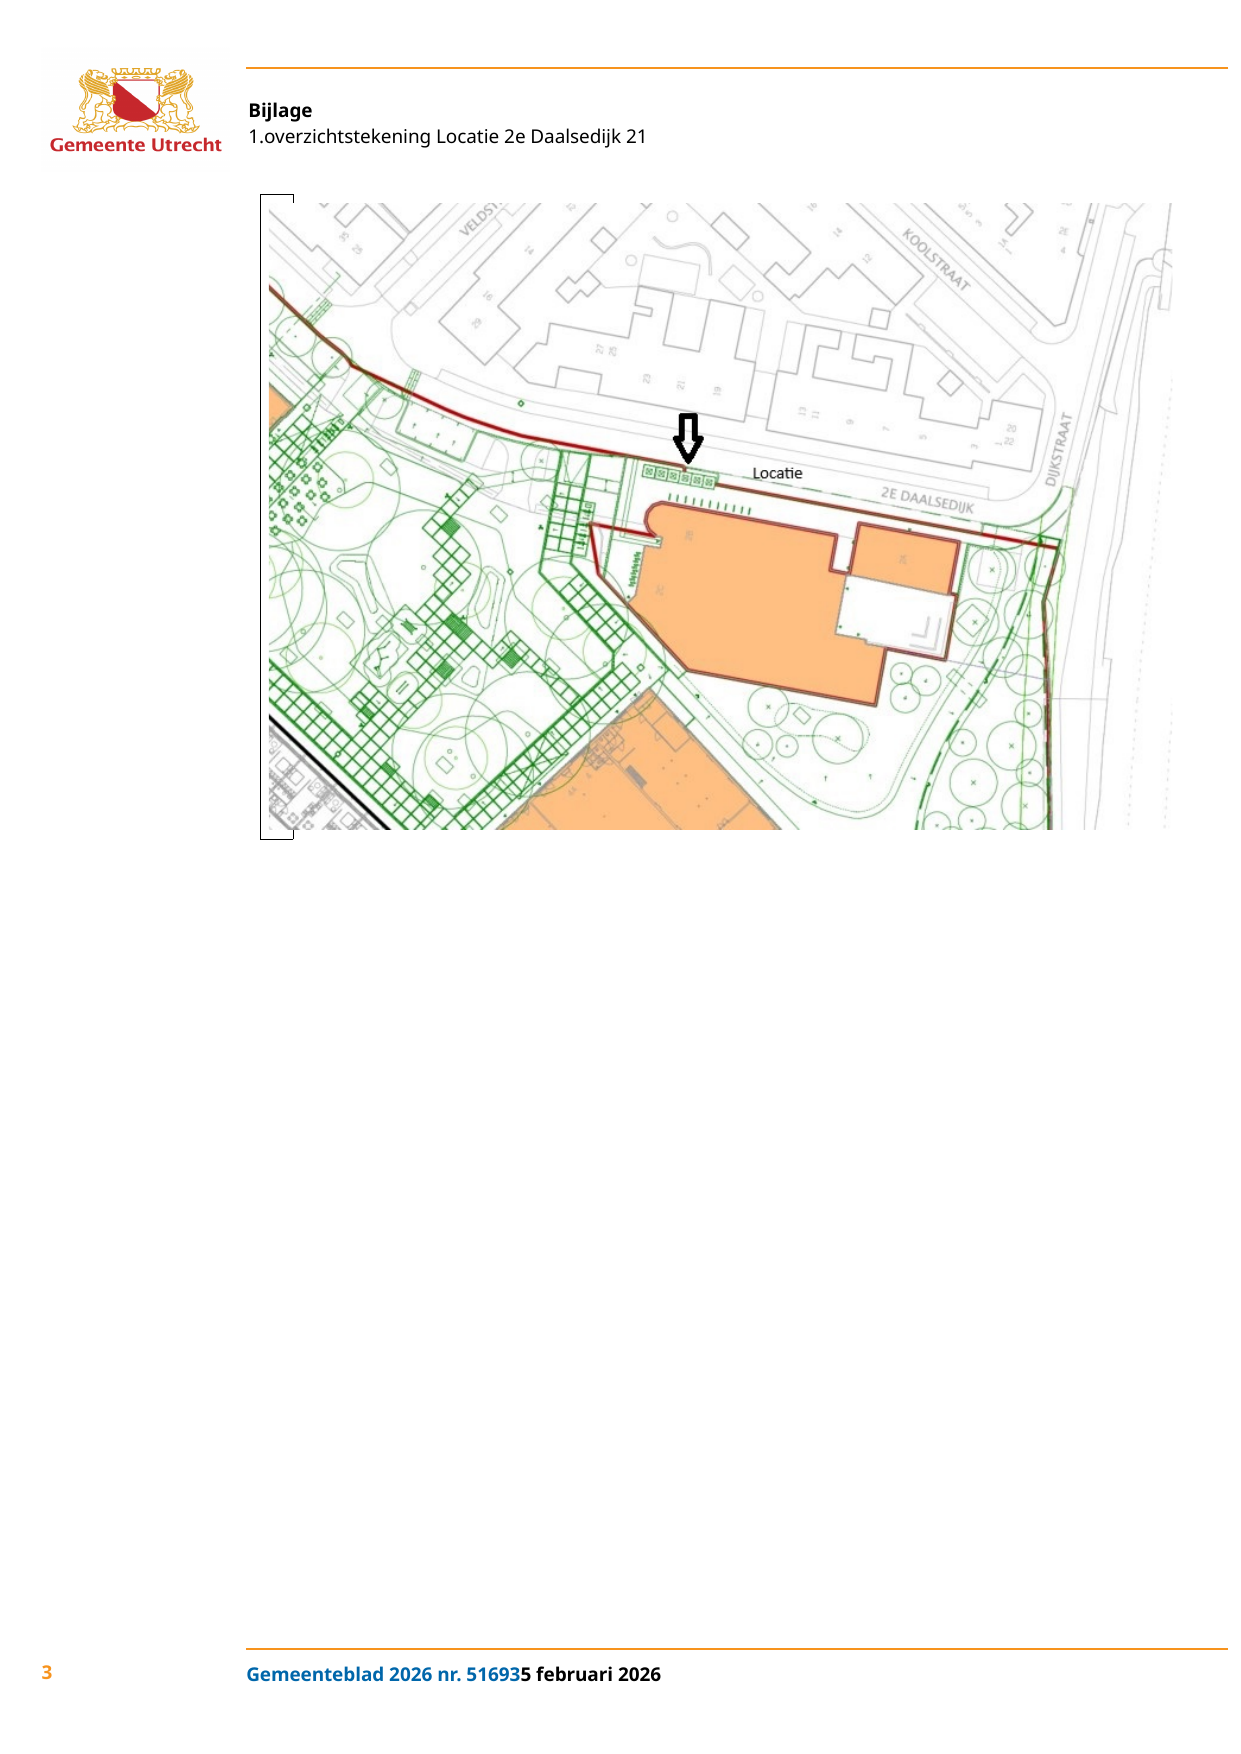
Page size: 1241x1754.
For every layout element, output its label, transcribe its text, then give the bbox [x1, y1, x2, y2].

text 1.overzichtstekening Locatie 2e Daalsedijk 21 [248, 123, 1152, 149]
text Bijlage [248, 95, 1152, 123]
picture [41, 47, 231, 172]
picture [268, 203, 1173, 830]
